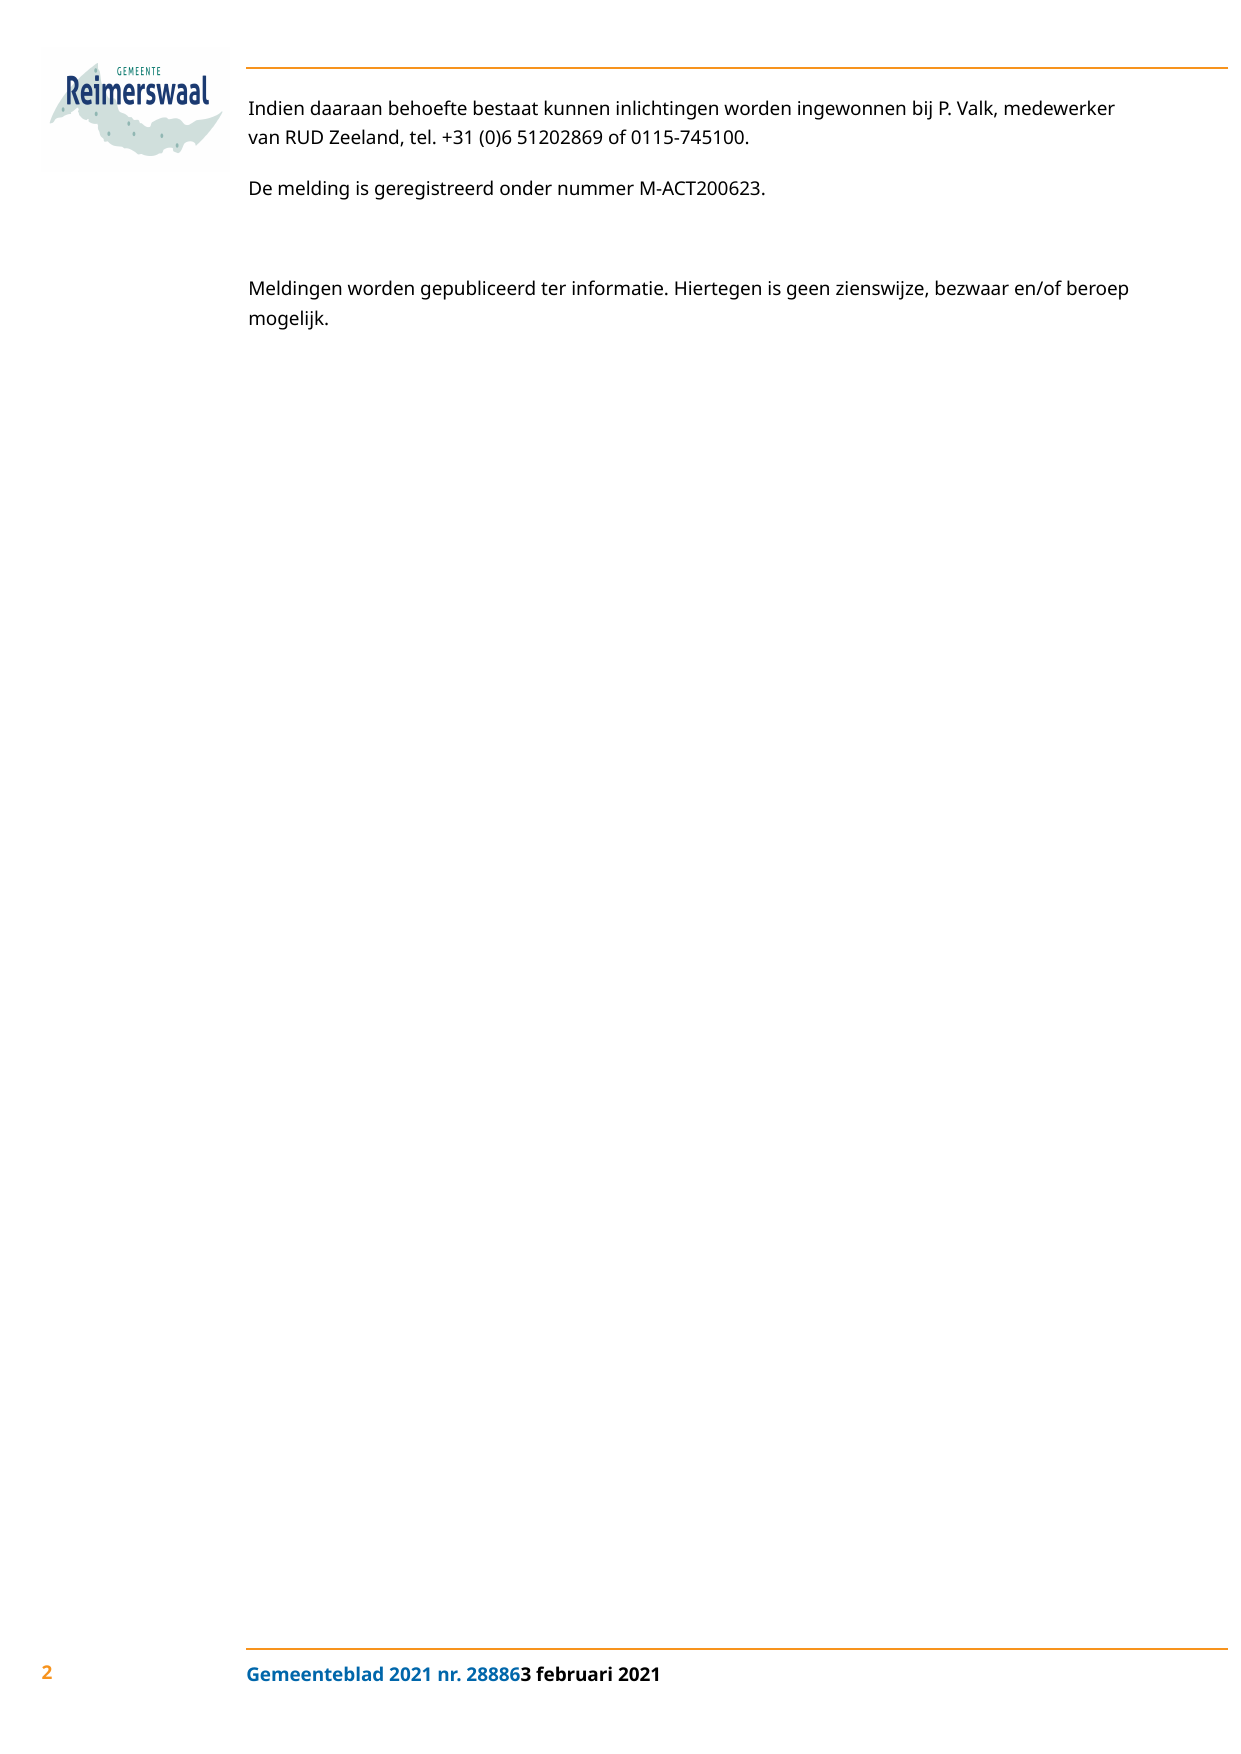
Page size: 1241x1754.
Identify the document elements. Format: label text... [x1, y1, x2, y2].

text Indien daaraan behoefte bestaat kunnen inlichtingen worden ingewonnen bij P. Valk, medewerker van RUD Zeeland, tel. +31 (0)6 51202869 of 0115-745100. [248, 95, 1152, 150]
picture [41, 47, 231, 172]
text Meldingen worden gepubliceerd ter informatie. Hiertegen is geen zienswijze, bezwaar en/of beroep mogelijk. [248, 276, 1152, 331]
text De melding is geregistreerd onder nummer M-ACT200623. [248, 175, 1152, 201]
